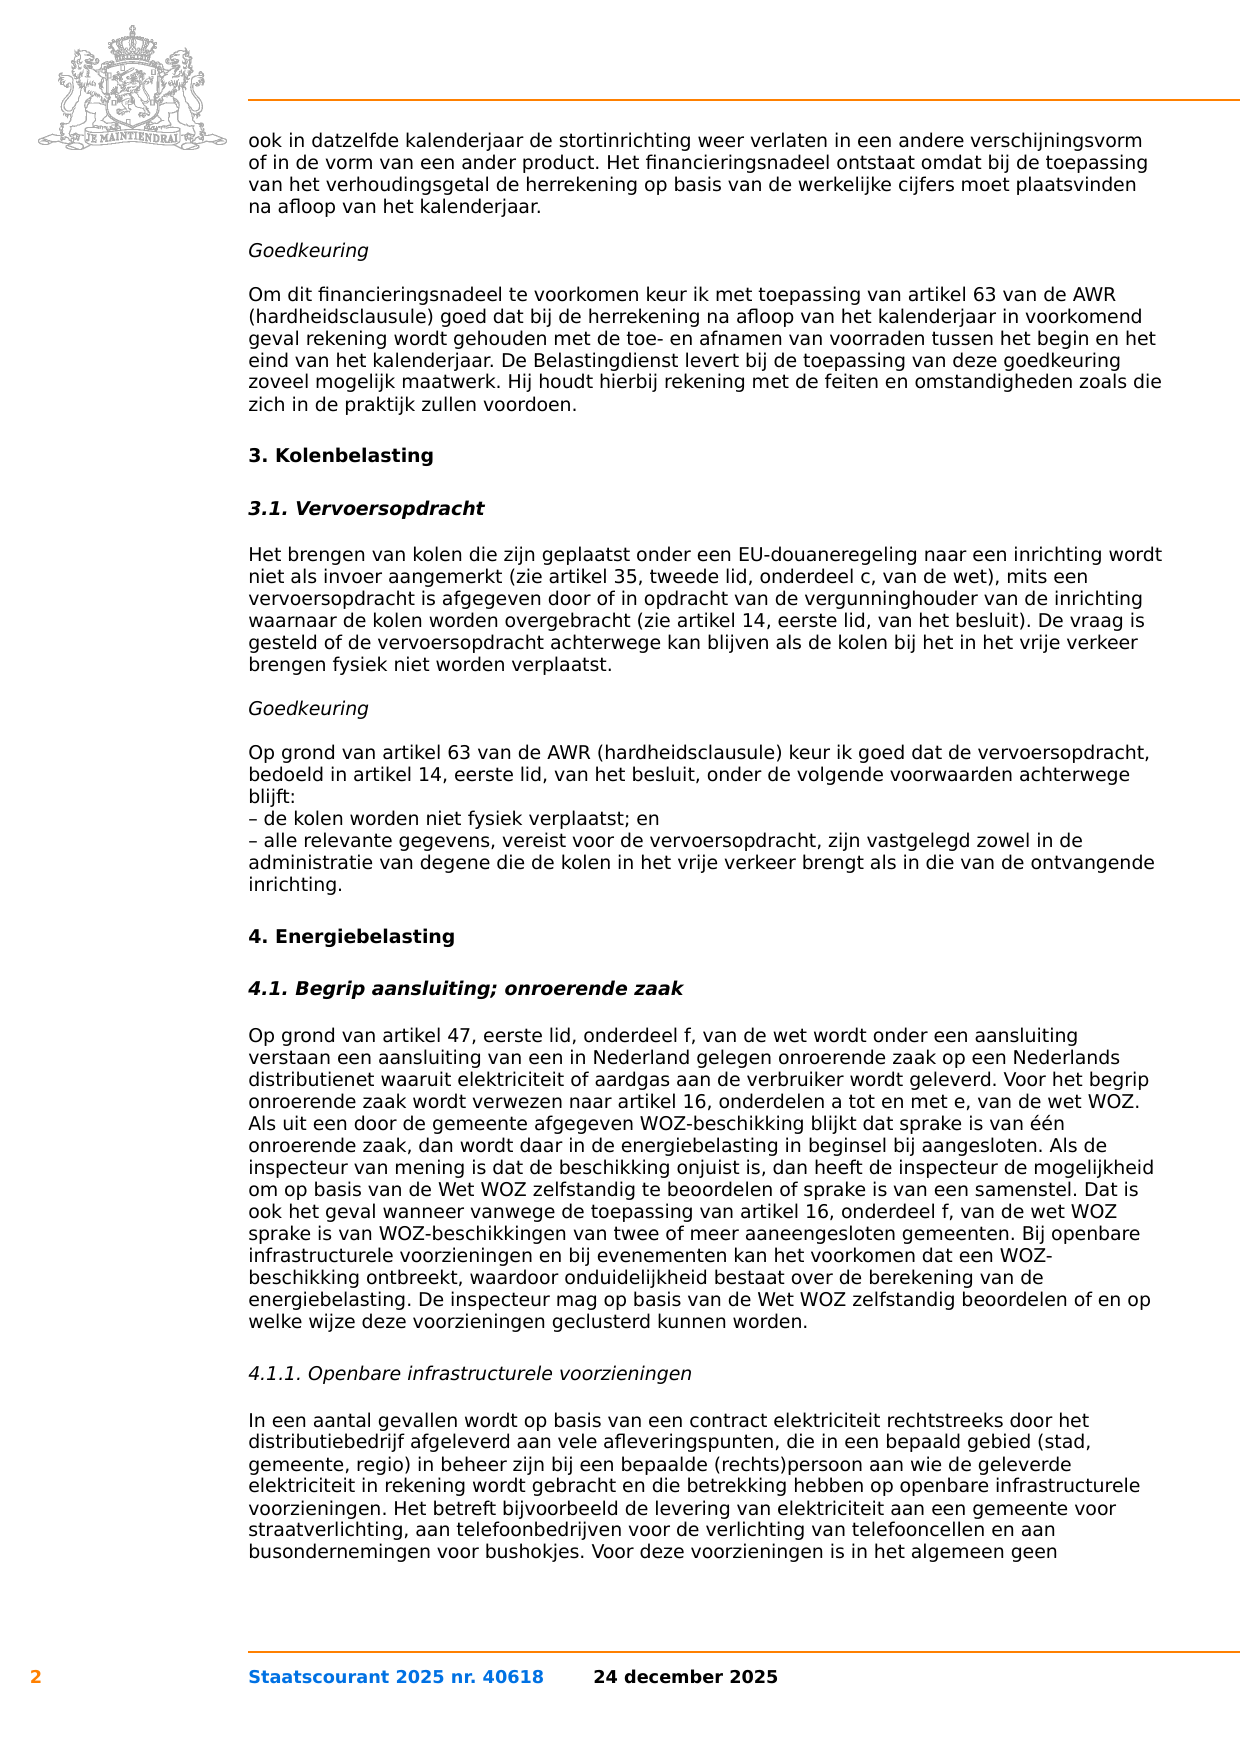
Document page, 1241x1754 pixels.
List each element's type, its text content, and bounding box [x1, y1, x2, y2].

subtitle Goedkeuring [248, 698, 1163, 720]
text Op grond van artikel 47, eerste lid, onderdeel f, van de wet wordt onder een aansluiting verstaan een aansluiting van een in Nederland gelegen onroerende zaak op een Nederlands distributienet waaruit elektriciteit of aardgas aan de verbruiker wordt geleverd. Voor het begrip onroerende zaak wordt verwezen naar artikel 16, onderdelen a tot en met e, van de wet WOZ. [248, 1025, 1163, 1113]
picture [38, 25, 227, 150]
text Om dit financieringsnadeel te voorkomen keur ik met toepassing van artikel 63 van de AWR (hardheidsclausule) goed dat bij de herrekening na afloop van het kalenderjaar in voorkomend geval rekening wordt gehouden met de toe- en afnamen van voorraden tussen het begin en het eind van het kalenderjaar. De Belastingdienst levert bij de toepassing van deze goedkeuring zoveel mogelijk maatwerk. Hij houdt hierbij rekening met de feiten en omstandigheden zoals die zich in de praktijk zullen voordoen. [248, 283, 1163, 415]
subtitle 3. Kolenbelasting [248, 445, 1163, 467]
subtitle 4. Energiebelasting [248, 926, 1163, 948]
text Op grond van artikel 63 van de AWR (hardheidsclausule) keur ik goed dat de vervoersopdracht, bedoeld in artikel 14, eerste lid, van het besluit, onder de volgende voorwaarden achterwege blijft: [248, 742, 1163, 808]
subtitle Goedkeuring [248, 240, 1163, 262]
text – alle relevante gegevens, vereist voor de vervoersopdracht, zijn vastgelegd zowel in de administratie van degene die de kolen in het vrije verkeer brengt als in die van de ontvangende inrichting. [248, 830, 1163, 896]
text Het brengen van kolen die zijn geplaatst onder een EU-douaneregeling naar een inrichting wordt niet als invoer aangemerkt (zie artikel 35, tweede lid, onderdeel c, van de wet), mits een vervoersopdracht is afgegeven door of in opdracht van de vergunninghouder van de inrichting waarnaar de kolen worden overgebracht (zie artikel 14, eerste lid, van het besluit). De vraag is gesteld of de vervoersopdracht achterwege kan blijven als de kolen bij het in het vrije verkeer brengen fysiek niet worden verplaatst. [248, 544, 1163, 676]
subtitle 4.1.1. Openbare infrastructurele voorzieningen [248, 1362, 1163, 1384]
subtitle 3.1. Vervoersopdracht [248, 497, 1163, 519]
text In een aantal gevallen wordt op basis van een contract elektriciteit rechtstreeks door het distributiebedrijf afgeleverd aan vele afleveringspunten, die in een bepaald gebied (stad, gemeente, regio) in beheer zijn bij een bepaalde (rechts)persoon aan wie de geleverde elektriciteit in rekening wordt gebracht en die betrekking hebben op openbare infrastructurele voorzieningen. Het betreft bijvoorbeeld de levering van elektriciteit aan een gemeente voor straatverlichting, aan telefoonbedrijven voor de verlichting van telefooncellen en aan busondernemingen voor bushokjes. Voor deze voorzieningen is in het algemeen geen [248, 1409, 1163, 1563]
text – de kolen worden niet fysiek verplaatst; en [248, 808, 1163, 830]
text Als uit een door de gemeente afgegeven WOZ-beschikking blijkt dat sprake is van één onroerende zaak, dan wordt daar in de energiebelasting in beginsel bij aangesloten. Als de inspecteur van mening is dat de beschikking onjuist is, dan heeft de inspecteur de mogelijkheid om op basis van de Wet WOZ zelfstandig te beoordelen of sprake is van een samenstel. Dat is ook het geval wanneer vanwege de toepassing van artikel 16, onderdeel f, van de wet WOZ sprake is van WOZ-beschikkingen van twee of meer aaneengesloten gemeenten. Bij openbare infrastructurele voorzieningen en bij evenementen kan het voorkomen dat een WOZ-beschikking ontbreekt, waardoor onduidelijkheid bestaat over de berekening van de energiebelasting. De inspecteur mag op basis van de Wet WOZ zelfstandig beoordelen of en op welke wijze deze voorzieningen geclusterd kunnen worden. [248, 1113, 1163, 1332]
subtitle 4.1. Begrip aansluiting; onroerende zaak [248, 978, 1163, 1000]
text ook in datzelfde kalenderjaar de stortinrichting weer verlaten in een andere verschijningsvorm of in de vorm van een ander product. Het financieringsnadeel ontstaat omdat bij de toepassing van het verhoudingsgetal de herrekening op basis van de werkelijke cijfers moet plaatsvinden na afloop van het kalenderjaar. [248, 130, 1163, 218]
